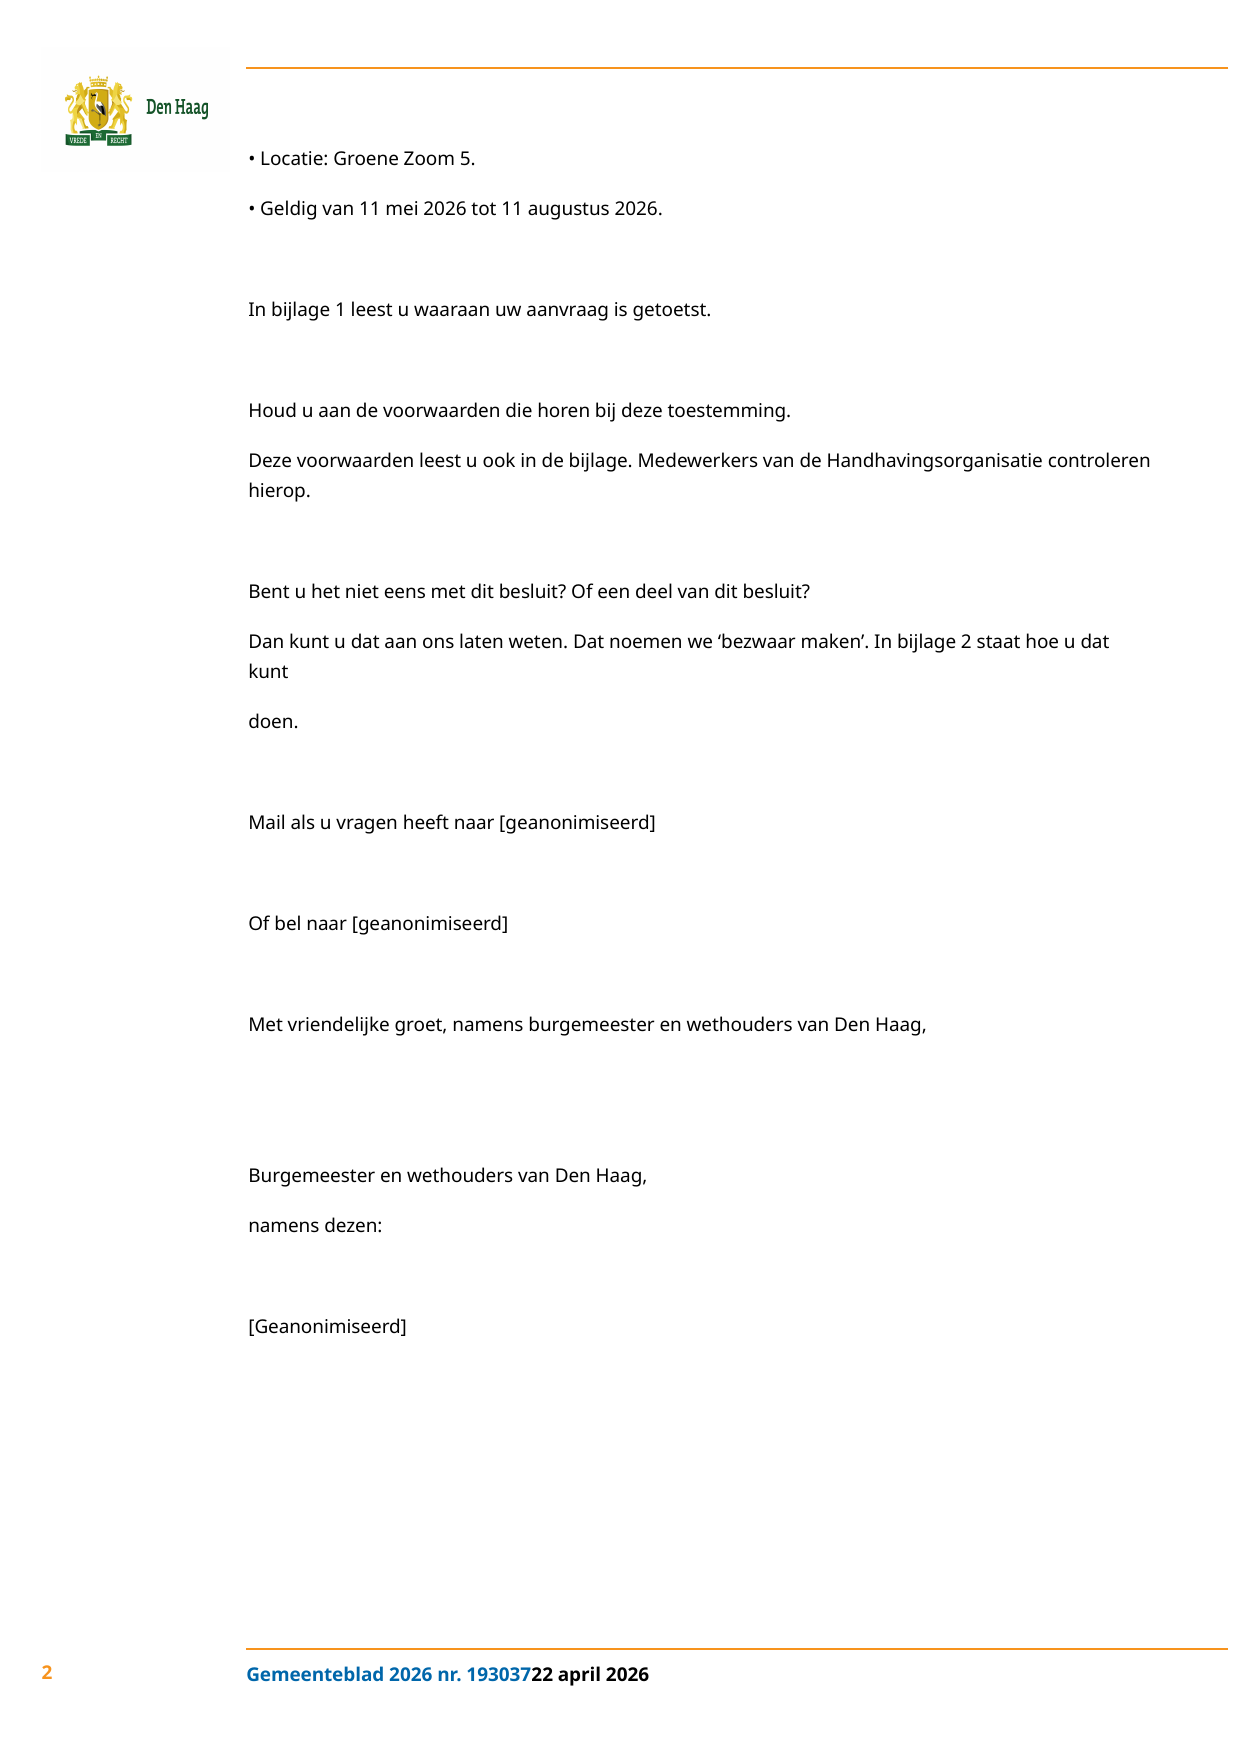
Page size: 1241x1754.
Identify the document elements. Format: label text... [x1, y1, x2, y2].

text namens dezen: [248, 1213, 1152, 1238]
text Met vriendelijke groet, namens burgemeester en wethouders van Den Haag, [248, 1011, 1152, 1037]
text [Geanonimiseerd] [248, 1313, 1152, 1339]
text Houd u aan de voorwaarden die horen bij deze toestemming. [248, 397, 1152, 423]
text Deze voorwaarden leest u ook in de bijlage. Medewerkers van de Handhavingsorganisatie controleren hierop. [248, 448, 1152, 503]
text Of bel naar [geanonimiseerd] [248, 910, 1152, 936]
text Mail als u vragen heeft naar [geanonimiseerd] [248, 809, 1152, 835]
text Burgemeester en wethouders van Den Haag, [248, 1162, 1152, 1188]
text Bent u het niet eens met dit besluit? Of een deel van dit besluit? [248, 578, 1152, 604]
text In bijlage 1 leest u waaraan uw aanvraag is getoetst. [248, 296, 1152, 322]
text • Geldig van 11 mei 2026 tot 11 augustus 2026. [248, 196, 1152, 221]
text • Locatie: Groene Zoom 5. [248, 145, 1152, 171]
picture [41, 47, 231, 172]
text Dan kunt u dat aan ons laten weten. Dat noemen we ‘bezwaar maken’. In bijlage 2 staat hoe u dat kunt [248, 628, 1152, 684]
text doen. [248, 708, 1152, 734]
